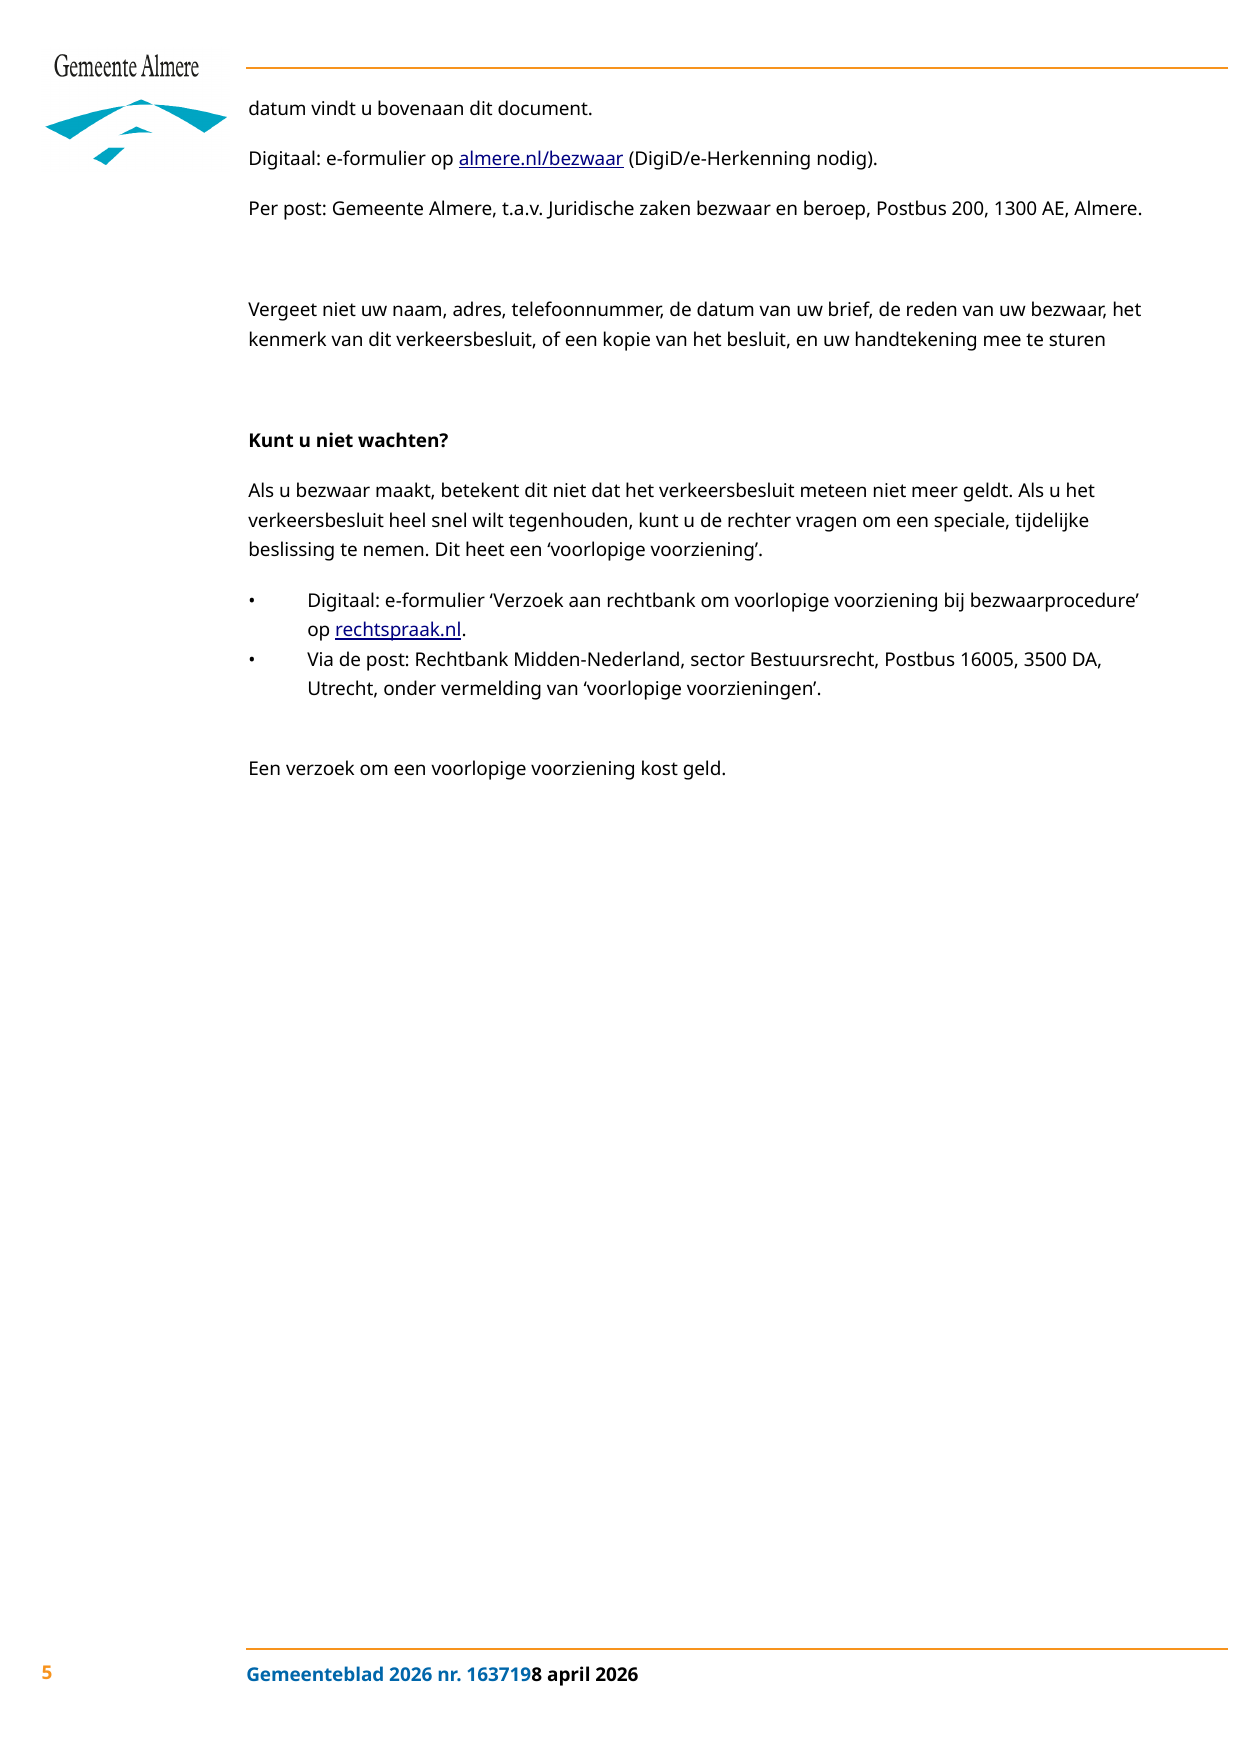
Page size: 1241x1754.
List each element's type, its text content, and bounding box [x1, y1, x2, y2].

text Vergeet niet uw naam, adres, telefoonnummer, de datum van uw brief, de reden van uw bezwaar, het kenmerk van dit verkeersbesluit, of een kopie van het besluit, en uw handtekening mee te sturen [248, 296, 1152, 352]
text Als u bezwaar maakt, betekent dit niet dat het verkeersbesluit meteen niet meer geldt. Als u het verkeersbesluit heel snel wilt tegenhouden, kunt u de rechter vragen om een speciale, tijdelijke beslissing te nemen. Dit heet een ‘voorlopige voorziening’. [248, 477, 1152, 562]
text datum vindt u bovenaan dit document. [248, 95, 1152, 121]
text Een verzoek om een voorlopige voorziening kost geld. [248, 756, 1152, 781]
text Kunt u niet wachten? [248, 427, 1152, 453]
picture [41, 47, 231, 172]
list Digitaal: e-formulier ‘Verzoek aan rechtbank om voorlopige voorziening bij bezwaarprocedure’ op rechtspraak.nl. [248, 587, 1152, 642]
text Digitaal: e-formulier op almere.nl/bezwaar (DigiD/e-Herkenning nodig). [248, 145, 1152, 171]
text Per post: Gemeente Almere, t.a.v. Juridische zaken bezwaar en beroep, Postbus 200, 1300 AE, Almere. [248, 196, 1152, 221]
list Via de post: Rechtbank Midden-Nederland, sector Bestuursrecht, Postbus 16005, 3500 DA, Utrecht, onder vermelding van ‘voorlopige voorzieningen’. [248, 646, 1152, 701]
